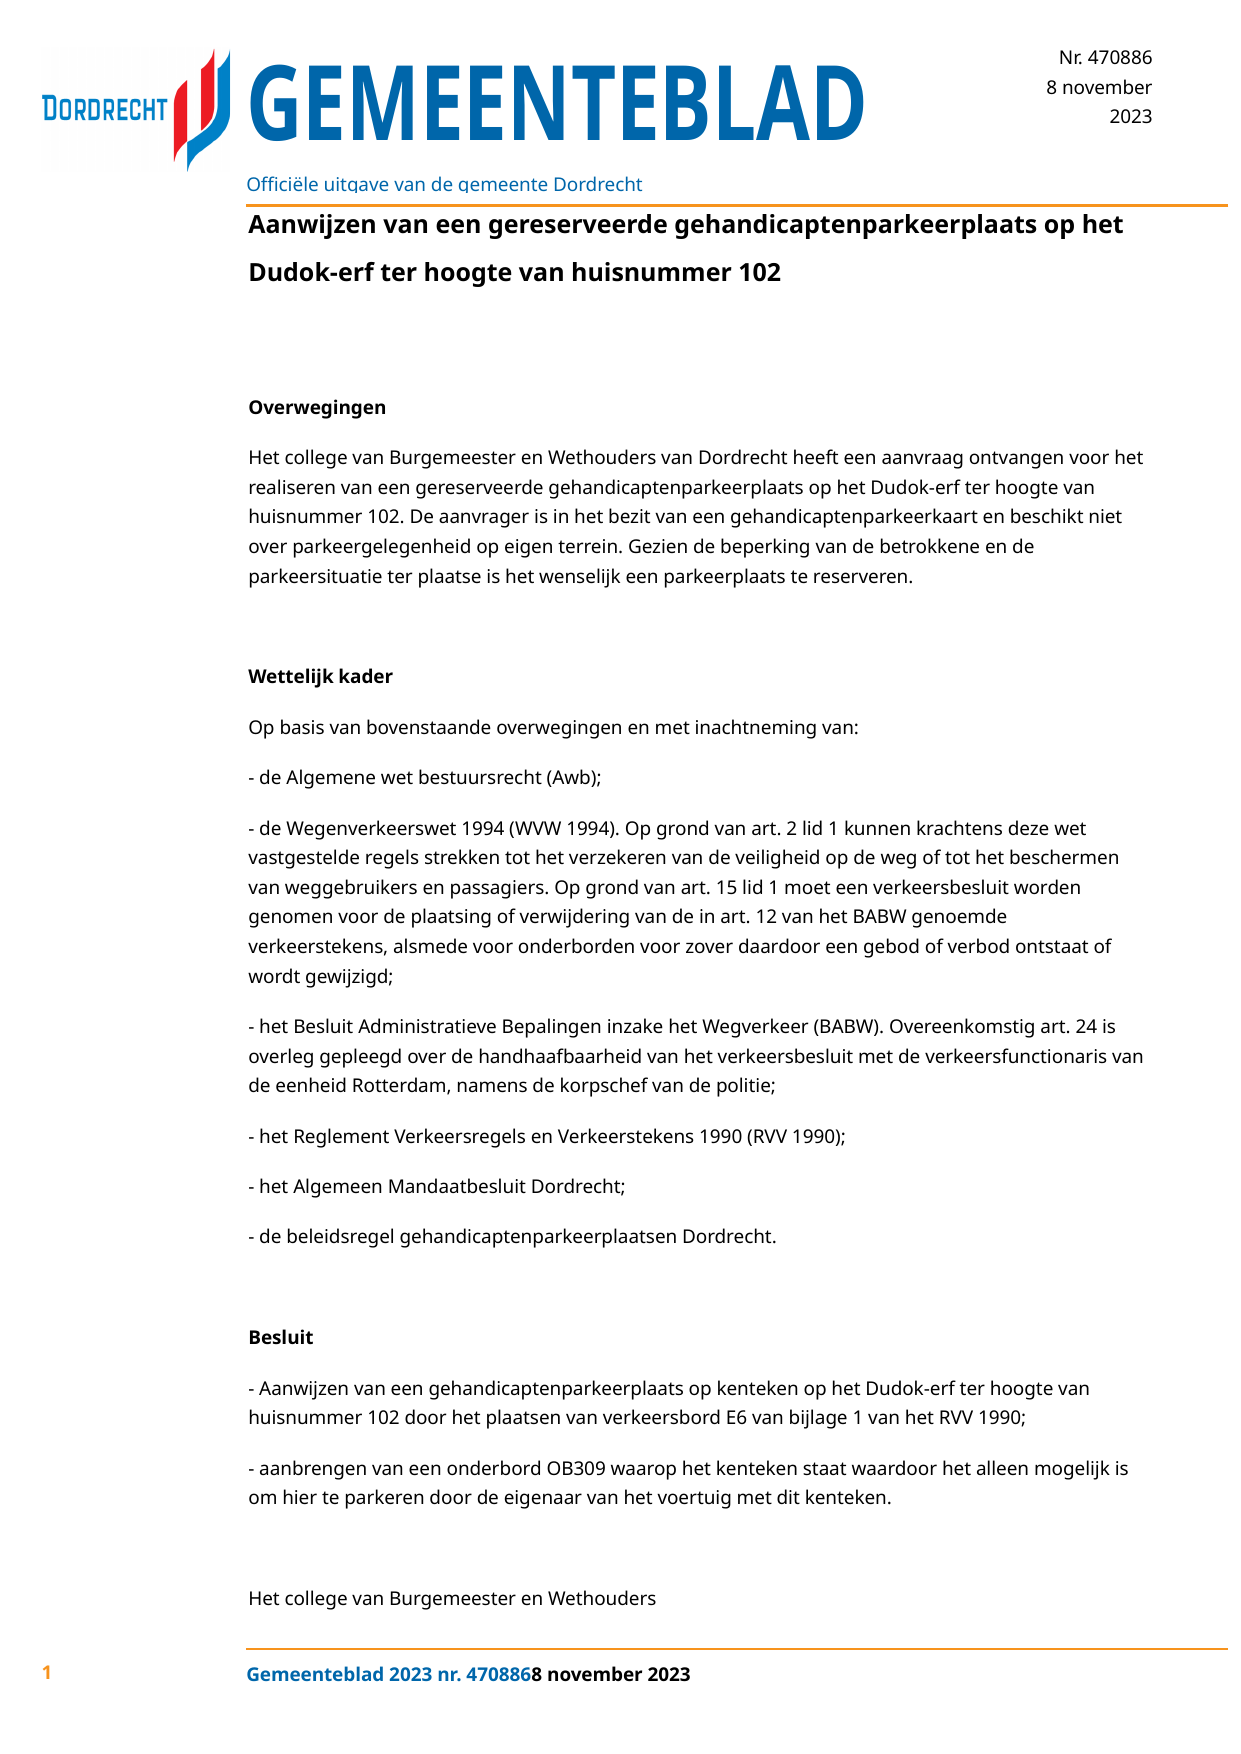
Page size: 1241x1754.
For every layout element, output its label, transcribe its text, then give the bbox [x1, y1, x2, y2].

text - de Wegenverkeerswet 1994 (WVW 1994). Op grond van art. 2 lid 1 kunnen krachtens deze wet vastgestelde regels strekken tot het verzekeren van de veiligheid op de weg of tot het beschermen van weggebruikers en passagiers. Op grond van art. 15 lid 1 moet een verkeersbesluit worden genomen voor de plaatsing of verwijdering van de in art. 12 van het BABW genoemde verkeerstekens, alsmede voor onderborden voor zover daardoor een gebod of verbod ontstaat of wordt gewijzigd; [248, 815, 1152, 988]
text Het college van Burgemeester en Wethouders van Dordrecht heeft een aanvraag ontvangen voor het realiseren van een gereserveerde gehandicaptenparkeerplaats op het Dudok-erf ter hoogte van huisnummer 102. De aanvrager is in het bezit van een gehandicaptenparkeerkaart en beschikt niet over parkeergelegenheid op eigen terrein. Gezien de beperking van de betrokkene en de parkeersituatie ter plaatse is het wenselijk een parkeerplaats te reserveren. [248, 444, 1152, 588]
text - aanbrengen van een onderbord OB309 waarop het kenteken staat waardoor het alleen mogelijk is om hier te parkeren door de eigenaar van het voertuig met dit kenteken. [248, 1455, 1152, 1510]
text - de Algemene wet bestuursrecht (Awb); [248, 764, 1152, 790]
text Op basis van bovenstaande overwegingen en met inachtneming van: [248, 714, 1152, 740]
text Wettelijk kader [248, 664, 1152, 689]
text - het Reglement Verkeersregels en Verkeerstekens 1990 (RVV 1990); [248, 1123, 1152, 1148]
text - het Algemeen Mandaatbesluit Dordrecht; [248, 1173, 1152, 1199]
text - het Besluit Administratieve Bepalingen inzake het Wegverkeer (BABW). Overeenkomstig art. 24 is overleg gepleegd over de handhaafbaarheid van het verkeersbesluit met de verkeersfunctionaris van de eenheid Rotterdam, namens de korpschef van de politie; [248, 1013, 1152, 1098]
text Het college van Burgemeester en Wethouders [248, 1585, 1152, 1611]
text Besluit [248, 1324, 1152, 1350]
text - de beleidsregel gehandicaptenparkeerplaatsen Dordrecht. [248, 1224, 1152, 1249]
text - Aanwijzen van een gehandicaptenparkeerplaats op kenteken op het Dudok-erf ter hoogte van huisnummer 102 door het plaatsen van verkeersbord E6 van bijlage 1 van het RVV 1990; [248, 1375, 1152, 1430]
text Aanwijzen van een gereserveerde gehandicaptenparkeerplaats op het Dudok-erf ter hoogte van huisnummer 102 [248, 207, 1152, 288]
picture [41, 47, 231, 172]
text Overwegingen [248, 394, 1152, 420]
